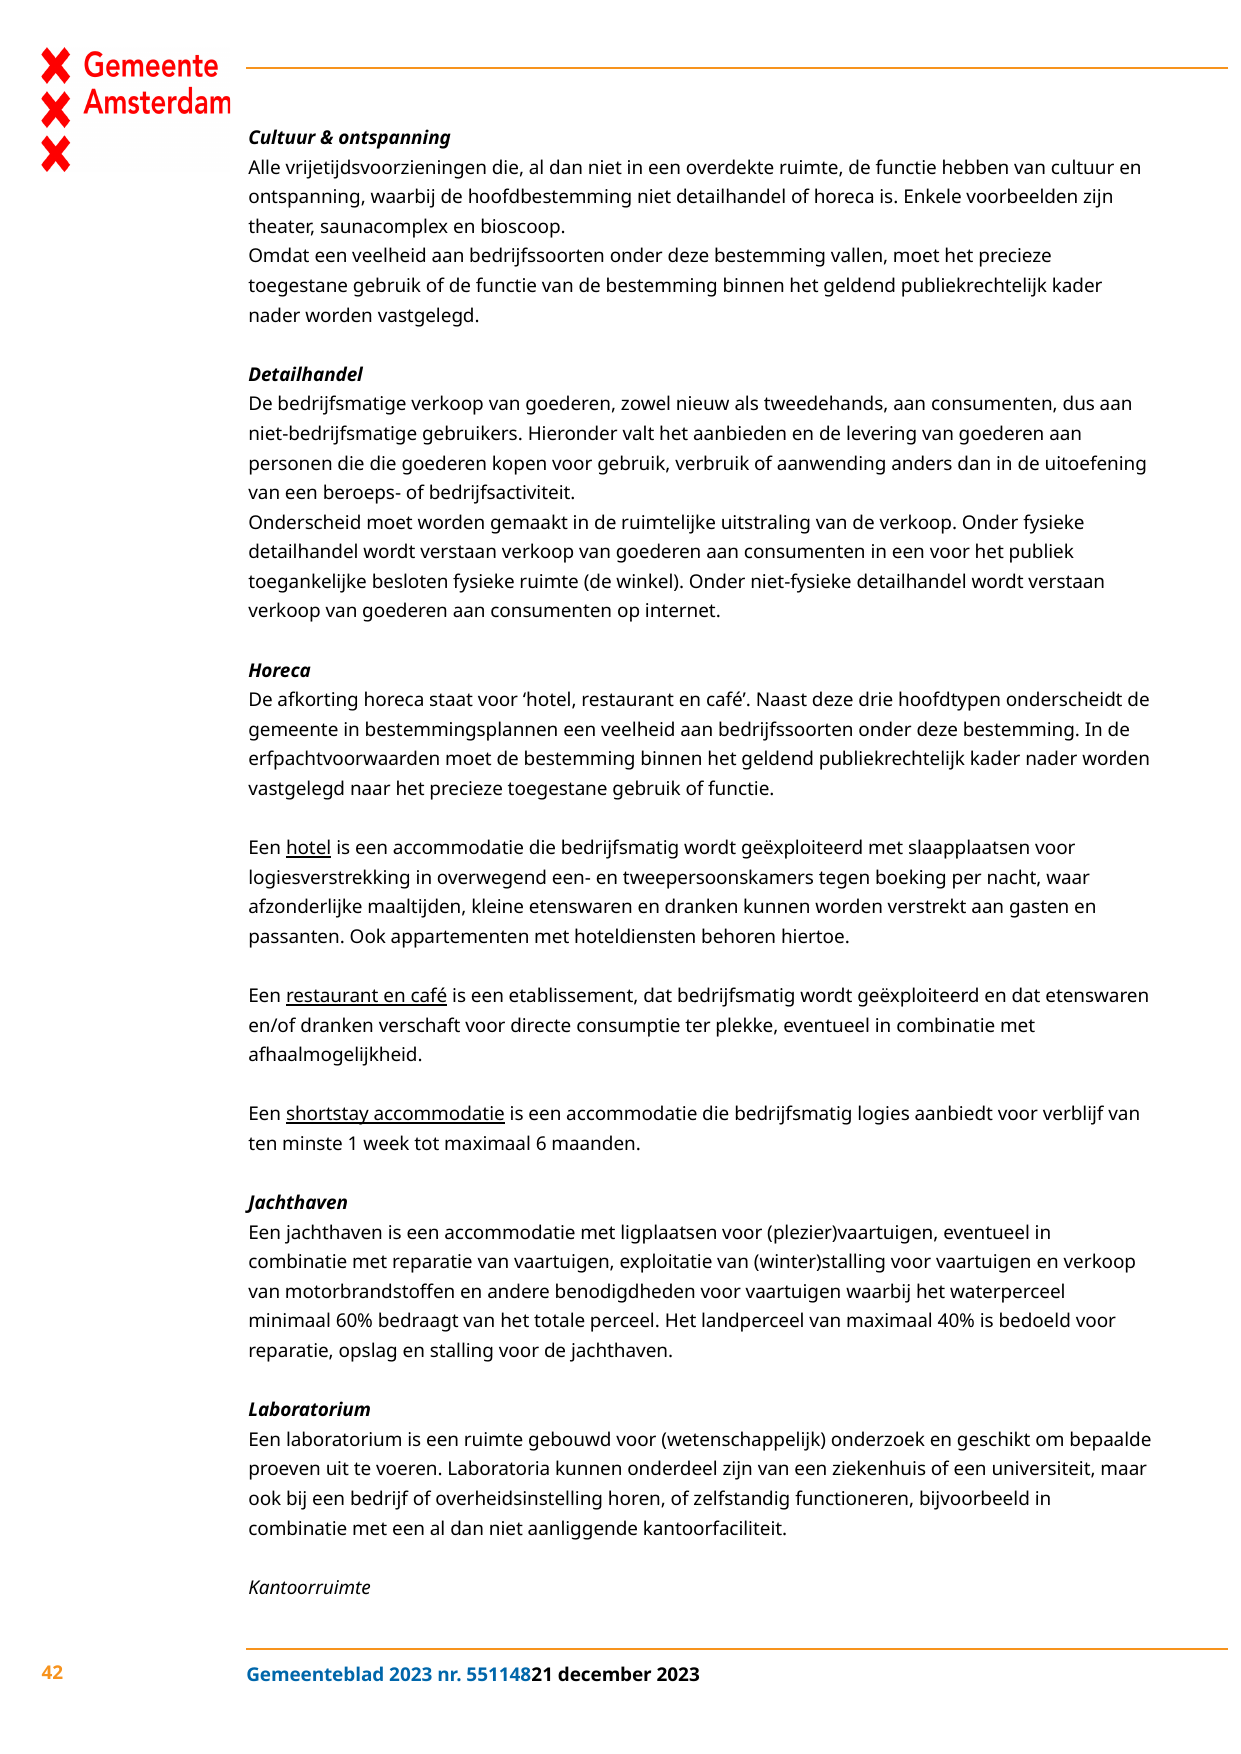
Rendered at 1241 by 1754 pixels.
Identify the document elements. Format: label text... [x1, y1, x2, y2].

text Een laboratorium is een ruimte gebouwd voor (wetenschappelijk) onderzoek en geschikt om bepaalde proeven uit te voeren. Laboratoria kunnen onderdeel zijn van een ziekenhuis of een universiteit, maar ook bij een bedrijf of overheidsinstelling horen, of zelfstandig functioneren, bijvoorbeeld in combinatie met een al dan niet aanliggende kantoorfaciliteit. [248, 1426, 1152, 1541]
text Kantoorruimte [248, 1574, 1152, 1600]
text Omdat een veelheid aan bedrijfssoorten onder deze bestemming vallen, moet het precieze toegestane gebruik of de functie van de bestemming binnen het geldend publiekrechtelijk kader nader worden vastgelegd. [248, 243, 1152, 328]
text Onderscheid moet worden gemaakt in de ruimtelijke uitstraling van de verkoop. Onder fysieke detailhandel wordt verstaan verkoop van goederen aan consumenten in een voor het publiek toegankelijke besloten fysieke ruimte (de winkel). Onder niet-fysieke detailhandel wordt verstaan verkoop van goederen aan consumenten op internet. [248, 509, 1152, 623]
text Een restaurant en café is een etablissement, dat bedrijfsmatig wordt geëxploiteerd en dat etenswaren en/of dranken verschaft voor directe consumptie ter plekke, eventueel in combinatie met afhaalmogelijkheid. [248, 982, 1152, 1067]
text Jachthaven [248, 1189, 1152, 1215]
text Detailhandel [248, 361, 1152, 387]
text De bedrijfsmatige verkoop van goederen, zowel nieuw als tweedehands, aan consumenten, dus aan niet-bedrijfsmatige gebruikers. Hieronder valt het aanbieden en de levering van goederen aan personen die die goederen kopen voor gebruik, verbruik of aanwending anders dan in de uitoefening van een beroeps- of bedrijfsactiviteit. [248, 391, 1152, 505]
text Horeca [248, 657, 1152, 683]
text Een hotel is een accommodatie die bedrijfsmatig wordt geëxploiteerd met slaapplaatsen voor logiesverstrekking in overwegend een- en tweepersoonskamers tegen boeking per nacht, waar afzonderlijke maaltijden, kleine etenswaren en dranken kunnen worden verstrekt aan gasten en passanten. Ook appartementen met hoteldiensten behoren hiertoe. [248, 834, 1152, 949]
text De afkorting horeca staat voor ‘hotel, restaurant en café’. Naast deze drie hoofdtypen onderscheidt de gemeente in bestemmingsplannen een veelheid aan bedrijfssoorten onder deze bestemming. In de erfpachtvoorwaarden moet de bestemming binnen het geldend publiekrechtelijk kader nader worden vastgelegd naar het precieze toegestane gebruik of functie. [248, 686, 1152, 801]
text Een jachthaven is een accommodatie met ligplaatsen voor (plezier)vaartuigen, eventueel in combinatie met reparatie van vaartuigen, exploitatie van (winter)stalling voor vaartuigen en verkoop van motorbrandstoffen en andere benodigdheden voor vaartuigen waarbij het waterperceel minimaal 60% bedraagt van het totale perceel. Het landperceel van maximaal 40% is bedoeld voor reparatie, opslag en stalling voor de jachthaven. [248, 1219, 1152, 1363]
text Cultuur & ontspanning [248, 124, 1152, 150]
text Laboratorium [248, 1396, 1152, 1422]
text Een shortstay accommodatie is een accommodatie die bedrijfsmatig logies aanbiedt voor verblijf van ten minste 1 week tot maximaal 6 maanden. [248, 1101, 1152, 1156]
text Alle vrijetijdsvoorzieningen die, al dan niet in een overdekte ruimte, de functie hebben van cultuur en ontspanning, waarbij de hoofdbestemming niet detailhandel of horeca is. Enkele voorbeelden zijn theater, saunacomplex en bioscoop. [248, 154, 1152, 239]
picture [41, 47, 231, 172]
